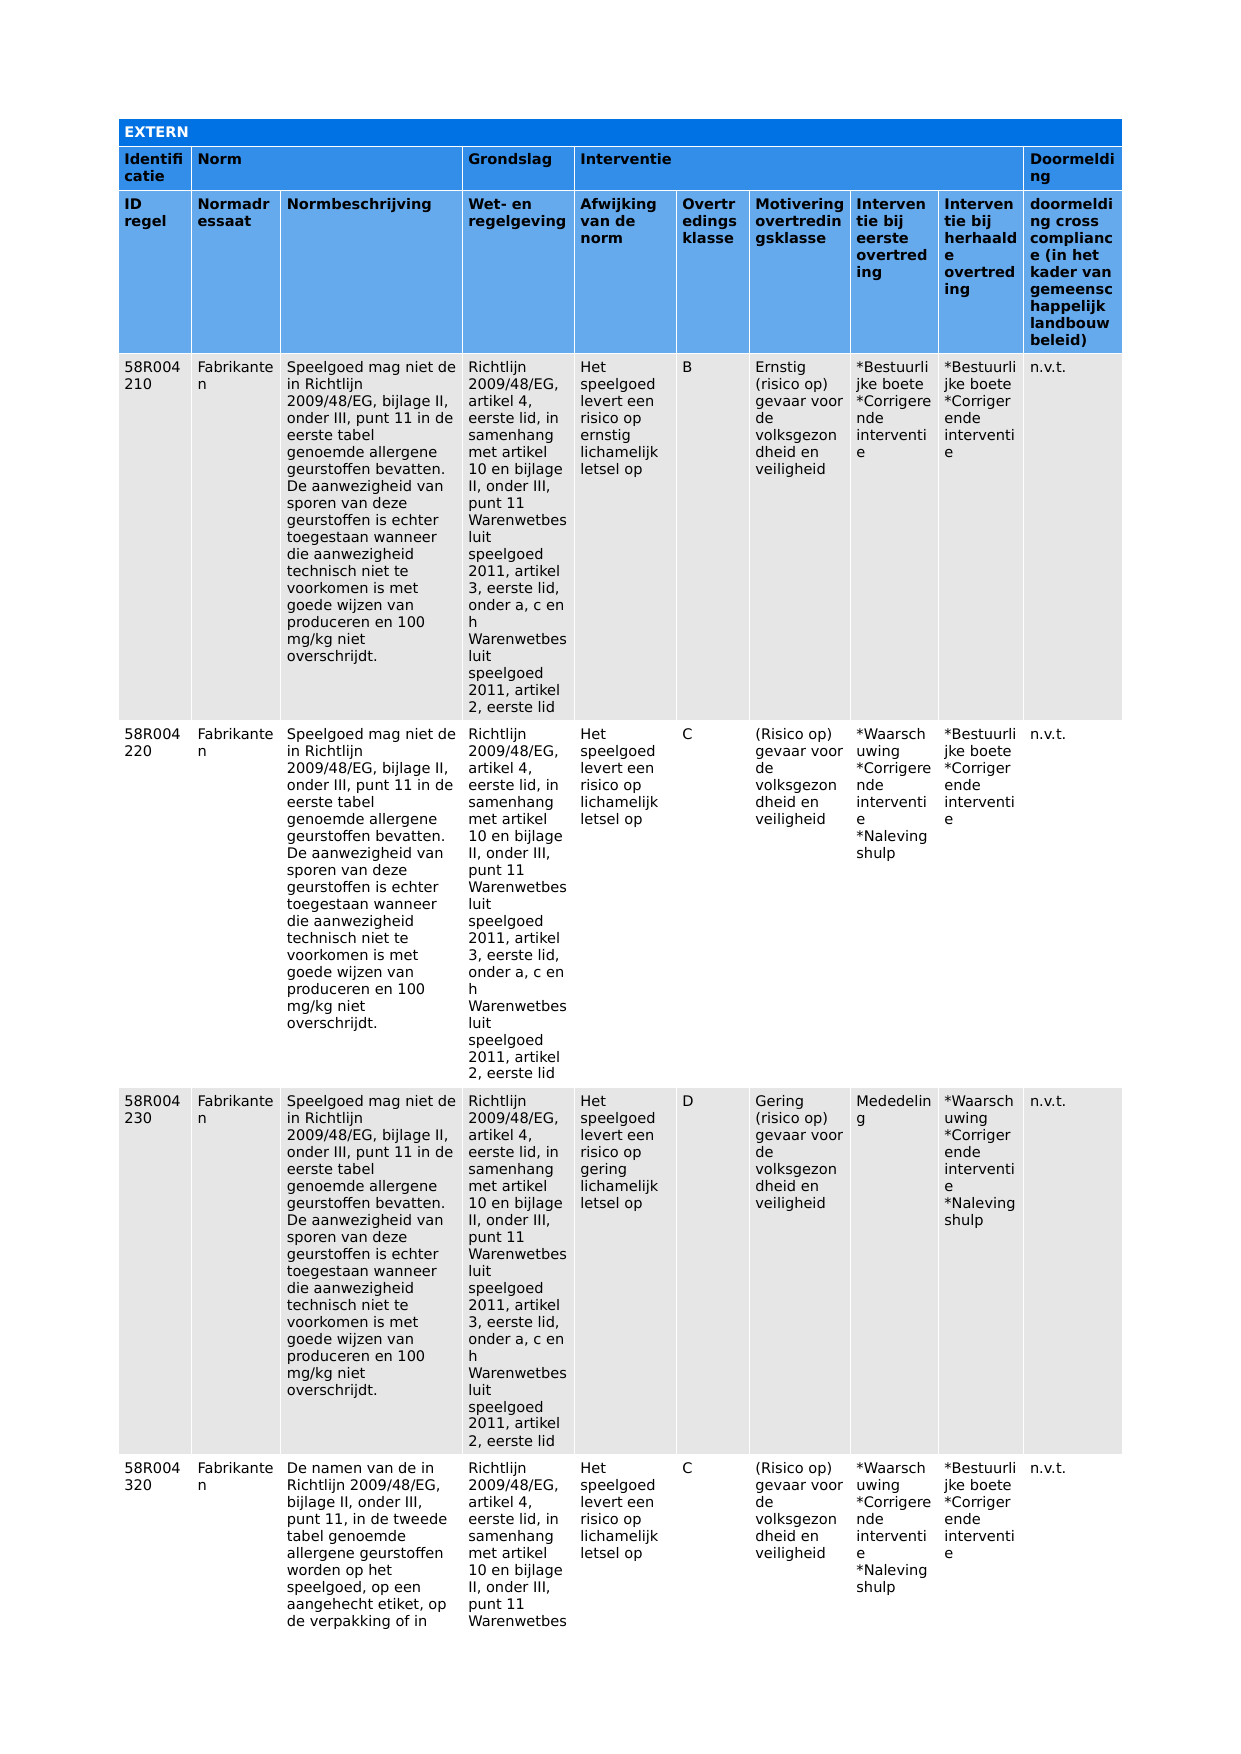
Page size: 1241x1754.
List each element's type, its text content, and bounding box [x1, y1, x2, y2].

table_cell Norm [192, 147, 462, 190]
table_cell Het speelgoed levert een risico op lichamelijk letsel op [575, 1455, 676, 1634]
table_cell Speelgoed mag niet de in Richtlijn 2009/48/EG, bijlage II, onder III, punt 11 in de eerste tabel genoemde allergene geurstoffen bevatten. De aanwezigheid van sporen van deze geurstoffen is echter toegestaan wanneer die aanwezigheid technisch niet te voorkomen is met goede wijzen van produceren en 100 mg/kg niet overschrijdt. [281, 721, 462, 1087]
table_cell Afwijking van de norm [575, 191, 676, 353]
table_cell 58R004220 [119, 721, 191, 1087]
table_cell C [677, 721, 749, 1087]
table_cell Normadressaat [192, 191, 280, 353]
table_cell Speelgoed mag niet de in Richtlijn 2009/48/EG, bijlage II, onder III, punt 11 in de eerste tabel genoemde allergene geurstoffen bevatten. De aanwezigheid van sporen van deze geurstoffen is echter toegestaan wanneer die aanwezigheid technisch niet te voorkomen is met goede wijzen van produceren en 100 mg/kg niet overschrijdt. [281, 1088, 462, 1454]
table_cell B [677, 354, 749, 720]
table_cell (Risico op) gevaar voor de volksgezondheid en veiligheid [750, 721, 850, 1087]
table_cell *Waarschuwing *Corrigerende interventie *Nalevingshulp [851, 721, 938, 1087]
table_cell Fabrikanten [192, 354, 280, 720]
table_cell Motivering overtredingsklasse [750, 191, 850, 353]
table_cell Gering (risico op) gevaar voor de volksgezondheid en veiligheid [750, 1088, 850, 1454]
table_cell *Waarschuwing *Corrigerende interventie *Nalevingshulp [939, 1088, 1023, 1454]
table_cell Doormelding [1024, 147, 1122, 190]
table_cell Richtlijn 2009/48/EG, artikel 4, eerste lid, in samenhang met artikel 10 en bijlage II, onder III, punt 11 Warenwetbesluit speelgoed 2011, artikel 3, eerste lid, onder a, c en h Warenwetbesluit speelgoed 2011, artikel 2, eerste lid [463, 354, 574, 720]
table_cell Het speelgoed levert een risico op gering lichamelijk letsel op [575, 1088, 676, 1454]
table_cell n.v.t. [1024, 1088, 1122, 1454]
table_cell Overtredingsklasse [677, 191, 749, 353]
table_cell D [677, 1088, 749, 1454]
table_header EXTERN [119, 119, 1122, 146]
table_cell Identificatie [119, 147, 191, 190]
table_cell Interventie bij herhaalde overtreding [939, 191, 1023, 353]
table_cell Speelgoed mag niet de in Richtlijn 2009/48/EG, bijlage II, onder III, punt 11 in de eerste tabel genoemde allergene geurstoffen bevatten. De aanwezigheid van sporen van deze geurstoffen is echter toegestaan wanneer die aanwezigheid technisch niet te voorkomen is met goede wijzen van produceren en 100 mg/kg niet overschrijdt. [281, 354, 462, 720]
table_cell *Waarschuwing *Corrigerende interventie *Nalevingshulp [851, 1455, 938, 1634]
table_cell 58R004320 [119, 1455, 191, 1634]
table_cell doormelding cross compliance (in het kader van gemeenschappelijk landbouwbeleid) [1024, 191, 1122, 353]
table_cell Grondslag [463, 147, 574, 190]
table_cell Interventie [575, 147, 1023, 190]
table_cell Fabrikanten [192, 1088, 280, 1454]
table_cell Fabrikanten [192, 721, 280, 1087]
table_cell (Risico op) gevaar voor de volksgezondheid en veiligheid [750, 1455, 850, 1634]
table_cell Richtlijn 2009/48/EG, artikel 4, eerste lid, in samenhang met artikel 10 en bijlage II, onder III, punt 11 Warenwetbesluit speelgoed 2011, artikel 3, eerste lid, onder a, c en h Warenwetbesluit speelgoed 2011, artikel 2, eerste lid [463, 721, 574, 1087]
table_cell ID regel [119, 191, 191, 353]
table_cell Interventie bij eerste overtreding [851, 191, 938, 353]
table_cell Ernstig (risico op) gevaar voor de volksgezondheid en veiligheid [750, 354, 850, 720]
table_cell n.v.t. [1024, 354, 1122, 720]
table_cell n.v.t. [1024, 721, 1122, 1087]
table_cell Richtlijn 2009/48/EG, artikel 4, eerste lid, in samenhang met artikel 10 en bijlage II, onder III, punt 11 Warenwetbes [463, 1455, 574, 1634]
table_cell Richtlijn 2009/48/EG, artikel 4, eerste lid, in samenhang met artikel 10 en bijlage II, onder III, punt 11 Warenwetbesluit speelgoed 2011, artikel 3, eerste lid, onder a, c en h Warenwetbesluit speelgoed 2011, artikel 2, eerste lid [463, 1088, 574, 1454]
table_cell n.v.t. [1024, 1455, 1122, 1634]
table_cell 58R004210 [119, 354, 191, 720]
table_cell C [677, 1455, 749, 1634]
table_cell *Bestuurlijke boete *Corrigerende interventie [939, 721, 1023, 1087]
table_cell Fabrikanten [192, 1455, 280, 1634]
table_cell 58R004230 [119, 1088, 191, 1454]
table_cell Mededeling [851, 1088, 938, 1454]
table_cell Normbeschrijving [281, 191, 462, 353]
table_cell *Bestuurlijke boete *Corrigerende interventie [939, 354, 1023, 720]
table_cell *Bestuurlijke boete *Corrigerende interventie [939, 1455, 1023, 1634]
table_cell Het speelgoed levert een risico op lichamelijk letsel op [575, 721, 676, 1087]
table_cell *Bestuurlijke boete *Corrigerende interventie [851, 354, 938, 720]
table_cell Wet- en regelgeving [463, 191, 574, 353]
table_cell De namen van de in Richtlijn 2009/48/EG, bijlage II, onder III, punt 11, in de tweede tabel genoemde allergene geurstoffen worden op het speelgoed, op een aangehecht etiket, op de verpakking of in [281, 1455, 462, 1634]
table_cell Het speelgoed levert een risico op ernstig lichamelijk letsel op [575, 354, 676, 720]
